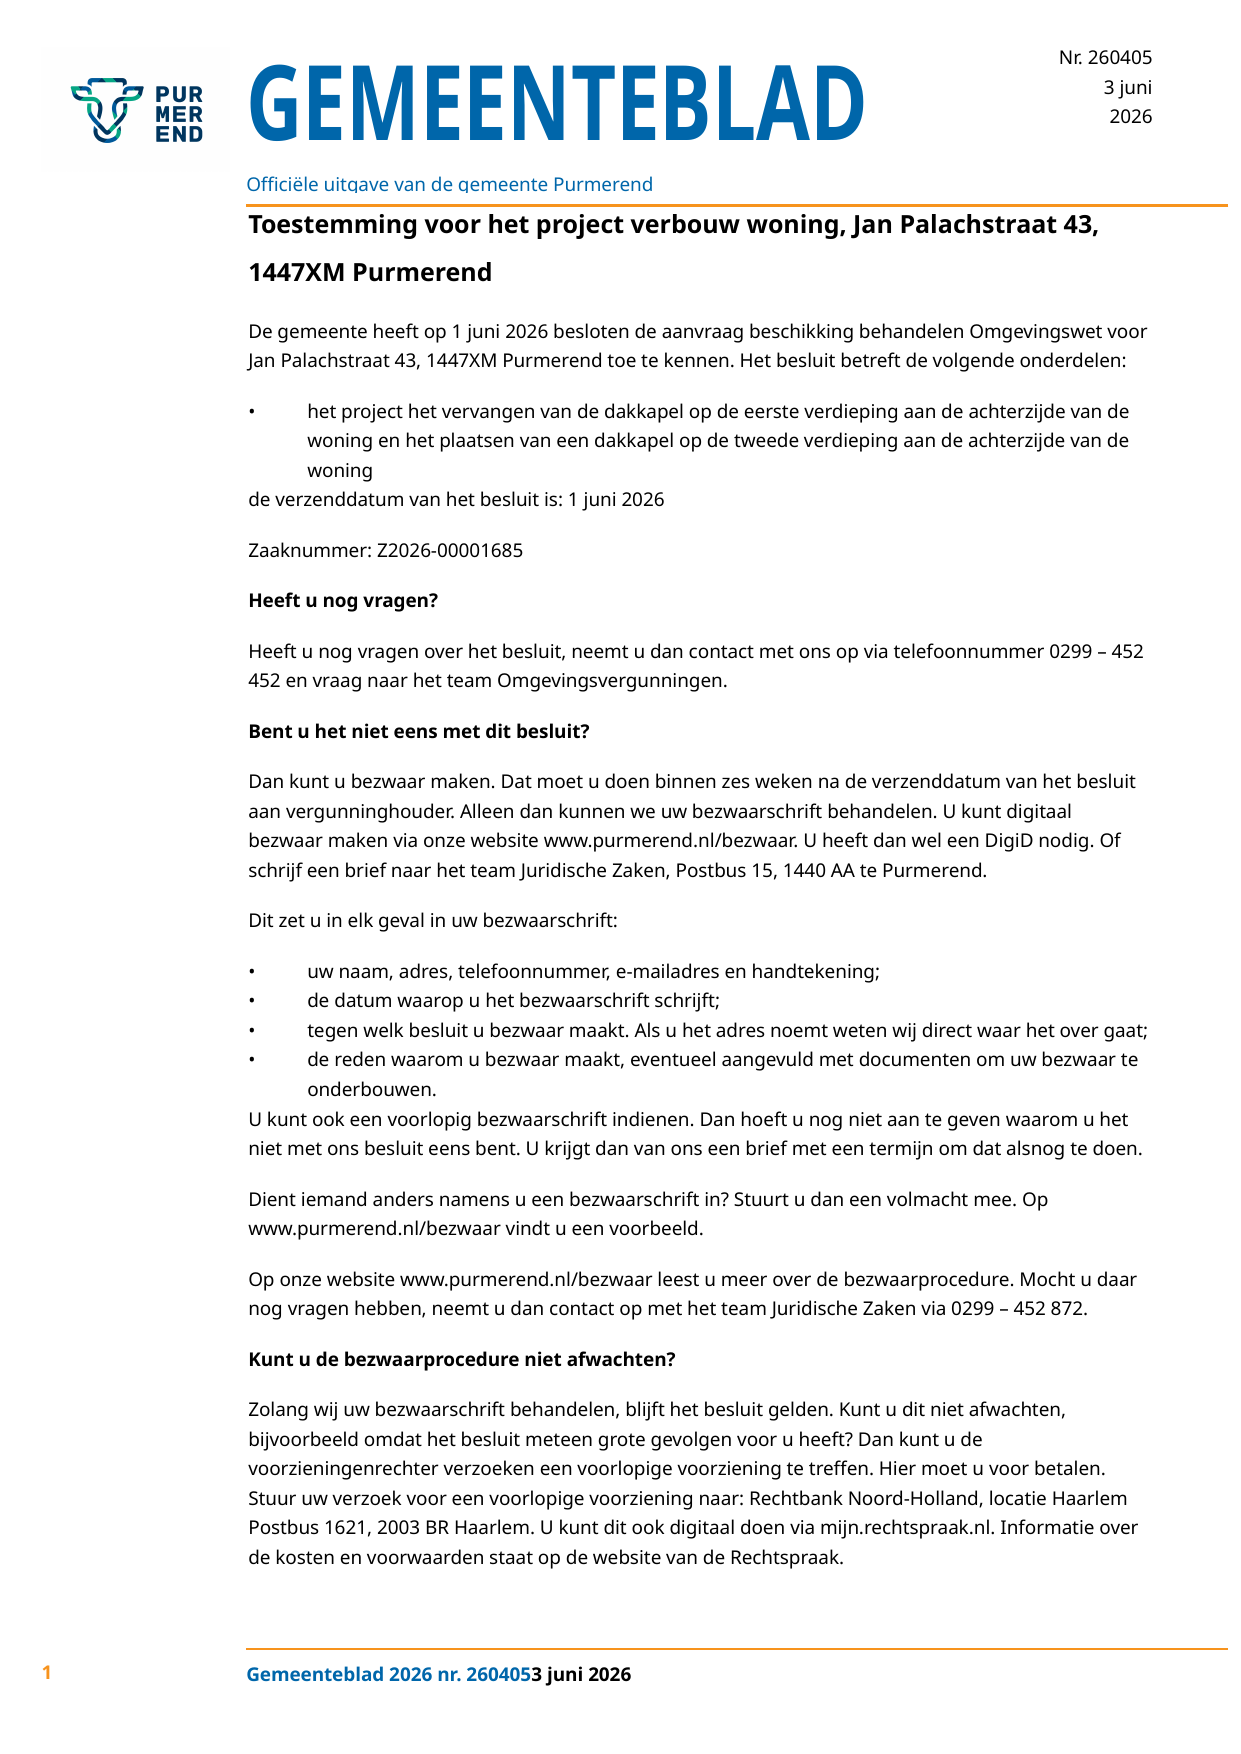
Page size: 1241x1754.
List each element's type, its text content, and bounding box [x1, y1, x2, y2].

list tegen welk besluit u bezwaar maakt. Als u het adres noemt weten wij direct waar het over gaat; [248, 1017, 1152, 1043]
text Dit zet u in elk geval in uw bezwaarschrift: [248, 907, 1152, 933]
text Heeft u nog vragen? [248, 587, 1152, 613]
list de reden waarom u bezwaar maakt, eventueel aangevuld met documenten om uw bezwaar te onderbouwen. [248, 1047, 1152, 1102]
text Kunt u de bezwaarprocedure niet afwachten? [248, 1346, 1152, 1372]
text Zaaknummer: Z2026-00001685 [248, 537, 1152, 563]
text Op onze website www.purmerend.nl/bezwaar leest u meer over de bezwaarprocedure. Mocht u daar nog vragen hebben, neemt u dan contact op met het team Juridische Zaken via 0299 – 452 872. [248, 1266, 1152, 1321]
picture [41, 47, 231, 172]
text Heeft u nog vragen over het besluit, neemt u dan contact met ons op via telefoonnummer 0299 – 452 452 en vraag naar het team Omgevingsvergunningen. [248, 638, 1152, 693]
text de verzenddatum van het besluit is: 1 juni 2026 [248, 487, 1152, 512]
text Toestemming voor het project verbouw woning, Jan Palachstraat 43, 1447XM Purmerend [248, 207, 1152, 288]
text Dan kunt u bezwaar maken. Dat moet u doen binnen zes weken na de verzenddatum van het besluit aan vergunninghouder. Alleen dan kunnen we uw bezwaarschrift behandelen. U kunt digitaal bezwaar maken via onze website www.purmerend.nl/bezwaar. U heeft dan wel een DigiD nodig. Of schrijf een brief naar het team Juridische Zaken, Postbus 15, 1440 AA te Purmerend. [248, 768, 1152, 883]
list uw naam, adres, telefoonnummer, e-mailadres en handtekening; [248, 958, 1152, 984]
text De gemeente heeft op 1 juni 2026 besloten de aanvraag beschikking behandelen Omgevingswet voor Jan Palachstraat 43, 1447XM Purmerend toe te kennen. Het besluit betreft de volgende onderdelen: [248, 318, 1152, 373]
list het project het vervangen van de dakkapel op de eerste verdieping aan de achterzijde van de woning en het plaatsen van een dakkapel op de tweede verdieping aan de achterzijde van de woning [248, 398, 1152, 483]
text U kunt ook een voorlopig bezwaarschrift indienen. Dan hoeft u nog niet aan te geven waarom u het niet met ons besluit eens bent. U krijgt dan van ons een brief met een termijn om dat alsnog te doen. [248, 1106, 1152, 1161]
text Zolang wij uw bezwaarschrift behandelen, blijft het besluit gelden. Kunt u dit niet afwachten, bijvoorbeeld omdat het besluit meteen grote gevolgen voor u heeft? Dan kunt u de voorzieningenrechter verzoeken een voorlopige voorziening te treffen. Hier moet u voor betalen. Stuur uw verzoek voor een voorlopige voorziening naar: Rechtbank Noord-Holland, locatie Haarlem Postbus 1621, 2003 BR Haarlem. U kunt dit ook digitaal doen via mijn.rechtspraak.nl. Informatie over de kosten en voorwaarden staat op de website van de Rechtspraak. [248, 1396, 1152, 1570]
text Dient iemand anders namens u een bezwaarschrift in? Stuurt u dan een volmacht mee. Op www.purmerend.nl/bezwaar vindt u een voorbeeld. [248, 1186, 1152, 1241]
text Bent u het niet eens met dit besluit? [248, 718, 1152, 744]
list de datum waarop u het bezwaarschrift schrijft; [248, 987, 1152, 1013]
